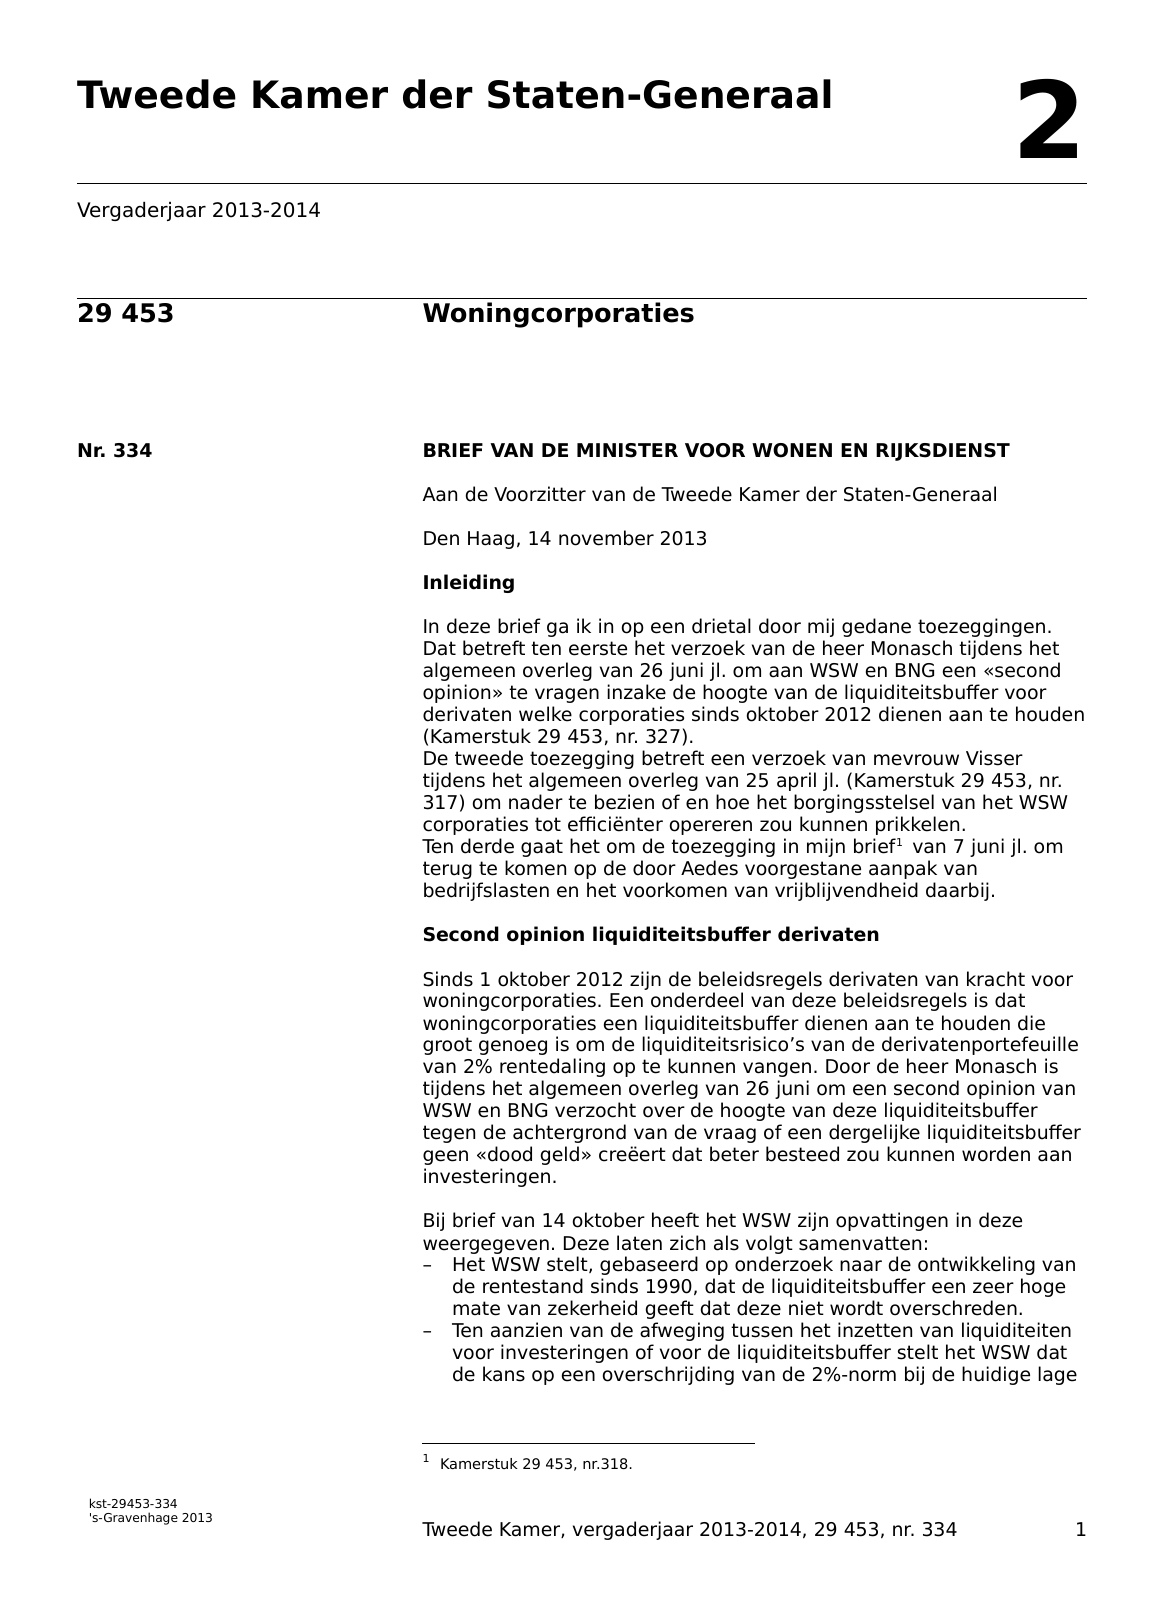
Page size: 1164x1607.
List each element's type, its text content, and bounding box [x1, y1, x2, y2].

subtitle Nr. 334 BRIEF VAN DE MINISTER VOOR WONEN EN RIJKSDIENST [77, 440, 1087, 462]
text Aan de Voorzitter van de Tweede Kamer der Staten-Generaal [422, 484, 1087, 506]
text – Ten aanzien van de afweging tussen het inzetten van liquiditeiten voor investeringen of voor de liquiditeitsbuffer stelt het WSW dat de kans op een overschrijding van de 2%-norm bij de huidige lage [422, 1320, 1087, 1386]
table_cell Vergaderjaar 2013-2014 [77, 184, 1087, 298]
text De tweede toezegging betreft een verzoek van mevrouw Visser tijdens het algemeen overleg van 25 april jl. (Kamerstuk 29 453, nr. 317) om nader te bezien of en hoe het borgingsstelsel van het WSW corporaties tot efficiënter opereren zou kunnen prikkelen. [422, 748, 1087, 836]
subtitle Second opinion liquiditeitsbuffer derivaten [422, 924, 1087, 946]
table_header Tweede Kamer der Staten-Generaal [77, 59, 886, 183]
text – Het WSW stelt, gebaseerd op onderzoek naar de ontwikkeling van de rentestand sinds 1990, dat de liquiditeitsbuffer een zeer hoge mate van zekerheid geeft dat deze niet wordt overschreden. [422, 1254, 1087, 1320]
text Ten derde gaat het om de toezegging in mijn brief van 7 juni jl. om terug te komen op de door Aedes voorgestane aanpak van bedrijfslasten en het voorkomen van vrijblijvendheid daarbij. [422, 836, 1087, 902]
text Den Haag, 14 november 2013 [422, 528, 1087, 550]
subtitle Inleiding [422, 572, 1087, 594]
text In deze brief ga ik in op een drietal door mij gedane toezeggingen. [422, 616, 1087, 638]
text Sinds 1 oktober 2012 zijn de beleidsregels derivaten van kracht voor woningcorporaties. Een onderdeel van deze beleidsregels is dat woningcorporaties een liquiditeitsbuffer dienen aan te houden die groot genoeg is om de liquiditeitsrisico’s van de derivatenportefeuille van 2% rentedaling op te kunnen vangen. Door de heer Monasch is tijdens het algemeen overleg van 26 juni om een second opinion van WSW en BNG verzocht over de hoogte van deze liquiditeitsbuffer tegen de achtergrond van de vraag of een dergelijke liquiditeitsbuffer geen «dood geld» creëert dat beter besteed zou kunnen worden aan investeringen. [422, 968, 1087, 1188]
text Kamerstuk 29 453, nr.318. [422, 1452, 1087, 1474]
text Bij brief van 14 oktober heeft het WSW zijn opvattingen in deze weergegeven. Deze laten zich als volgt samenvatten: [422, 1210, 1087, 1254]
text Dat betreft ten eerste het verzoek van de heer Monasch tijdens het algemeen overleg van 26 juni jl. om aan WSW en BNG een «second opinion» te vragen inzake de hoogte van de liquiditeitsbuffer voor derivaten welke corporaties sinds oktober 2012 dienen aan te houden (Kamerstuk 29 453, nr. 327). [422, 638, 1087, 748]
table_header 2 [886, 59, 1087, 183]
text kst-29453-334 [88, 1497, 323, 1511]
subtitle 29 453 Woningcorporaties [77, 299, 1087, 329]
text 's-Gravenhage 2013 [88, 1511, 323, 1525]
